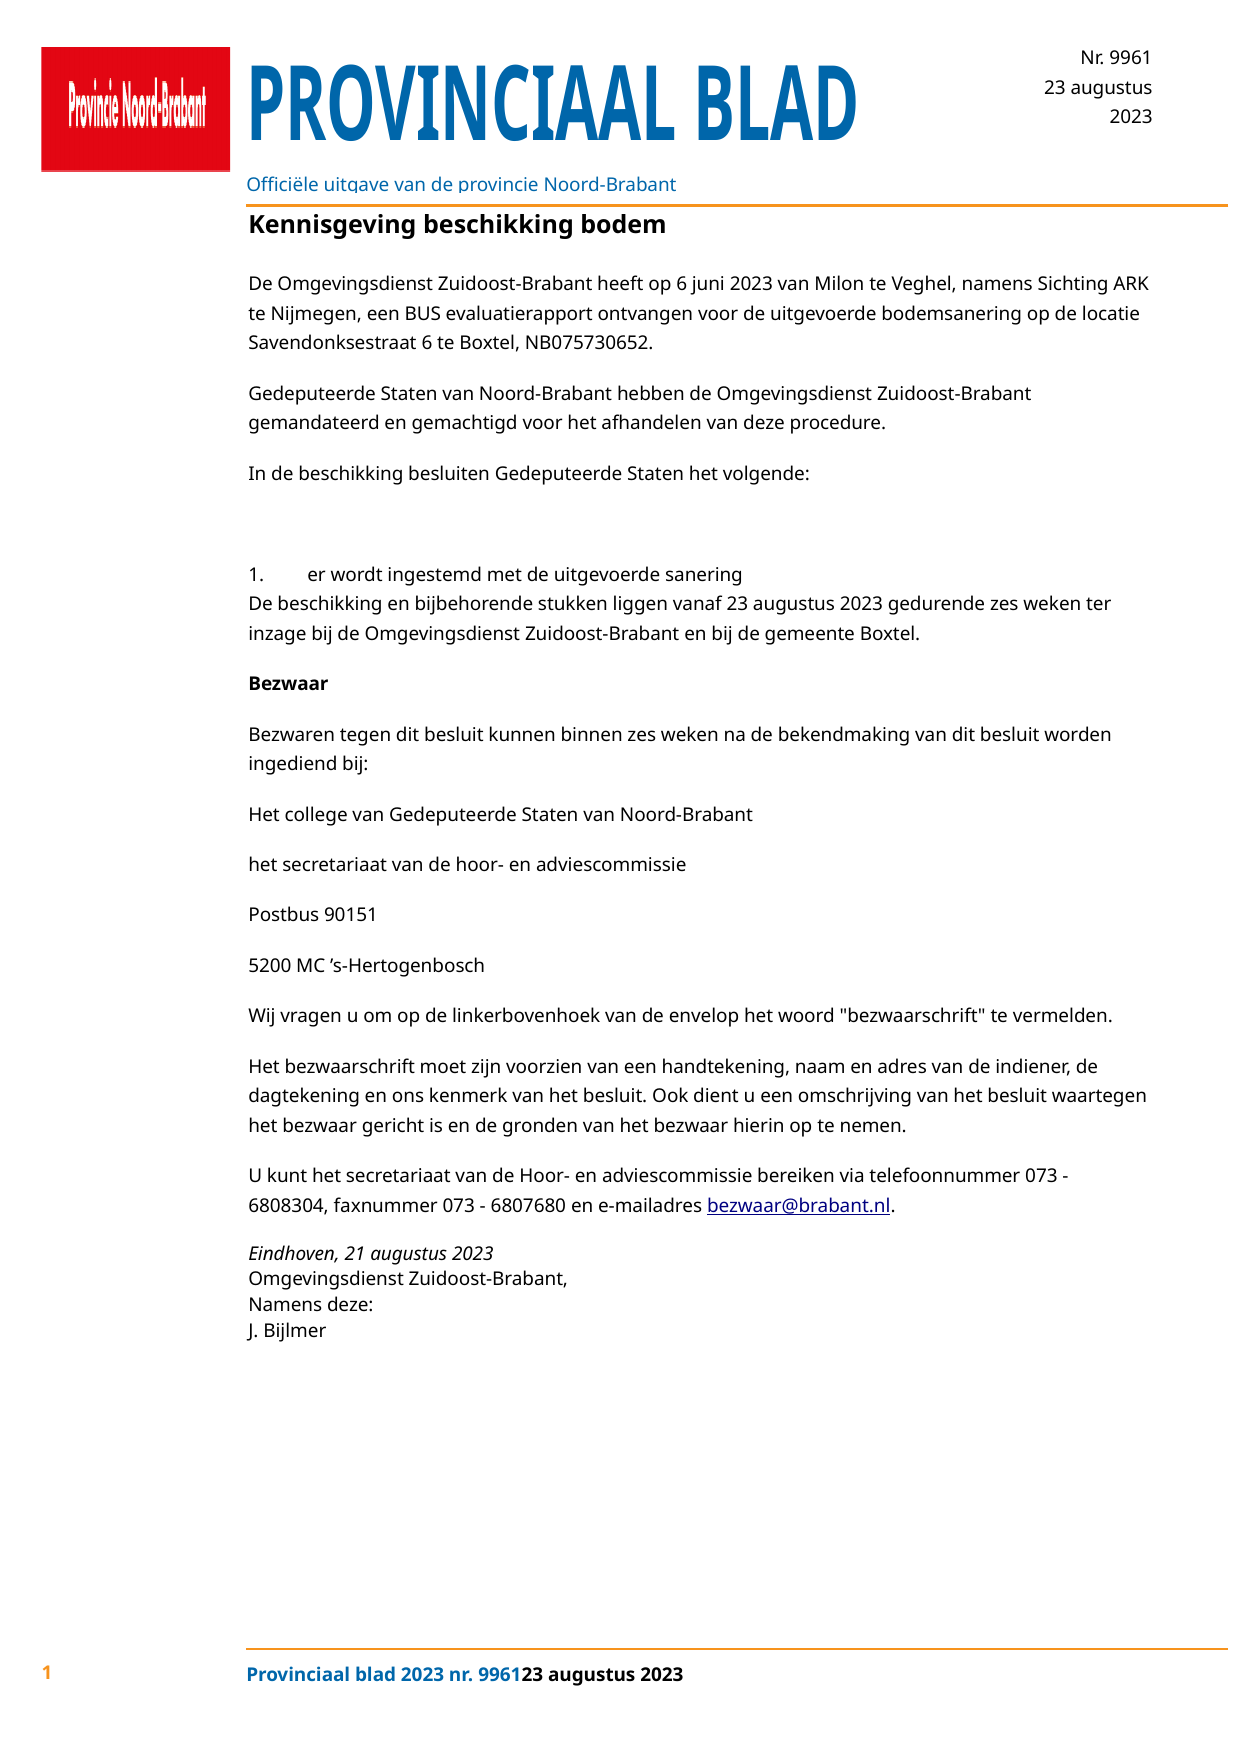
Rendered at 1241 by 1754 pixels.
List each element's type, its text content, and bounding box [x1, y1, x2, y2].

text Het college van Gedeputeerde Staten van Noord-Brabant [248, 801, 1152, 826]
text De beschikking en bijbehorende stukken liggen vanaf 23 augustus 2023 gedurende zes weken ter inzage bij de Omgevingsdienst Zuidoost-Brabant en bij de gemeente Boxtel. [248, 590, 1152, 646]
text U kunt het secretariaat van de Hoor- en adviescommissie bereiken via telefoonnummer 073 - 6808304, faxnummer 073 - 6807680 en e-mailadres bezwaar@brabant.nl. [248, 1162, 1152, 1218]
text Het bezwaarschrift moet zijn voorzien van een handtekening, naam en adres van de indiener, de dagtekening en ons kenmerk van het besluit. Ook dient u een omschrijving van het besluit waartegen het bezwaar gericht is en de gronden van het bezwaar hierin op te nemen. [248, 1053, 1152, 1138]
list er wordt ingestemd met de uitgevoerde sanering [248, 561, 1152, 586]
text Bezwaren tegen dit besluit kunnen binnen zes weken na de bekendmaking van dit besluit worden ingediend bij: [248, 721, 1152, 776]
text Namens deze: [248, 1291, 1152, 1317]
picture [41, 47, 231, 172]
text Eindhoven, 21 augustus 2023 [248, 1240, 1152, 1266]
text Gedeputeerde Staten van Noord-Brabant hebben de Omgevingsdienst Zuidoost-Brabant gemandateerd en gemachtigd voor het afhandelen van deze procedure. [248, 380, 1152, 435]
text De Omgevingsdienst Zuidoost-Brabant heeft op 6 juni 2023 van Milon te Veghel, namens Sichting ARK te Nijmegen, een BUS evaluatierapport ontvangen voor de uitgevoerde bodemsanering op de locatie Savendonksestraat 6 te Boxtel, NB075730652. [248, 270, 1152, 355]
text Bezwaar [248, 670, 1152, 696]
text 5200 MC ’s-Hertogenbosch [248, 952, 1152, 978]
text J. Bijlmer [248, 1317, 1152, 1343]
text Wij vragen u om op de linkerbovenhoek van de envelop het woord "bezwaarschrift" te vermelden. [248, 1002, 1152, 1028]
text Kennisgeving beschikking bodem [248, 207, 1152, 241]
text In de beschikking besluiten Gedeputeerde Staten het volgende: [248, 460, 1152, 486]
text Omgevingsdienst Zuidoost-Brabant, [248, 1266, 1152, 1291]
text Postbus 90151 [248, 902, 1152, 927]
text het secretariaat van de hoor- en adviescommissie [248, 851, 1152, 877]
